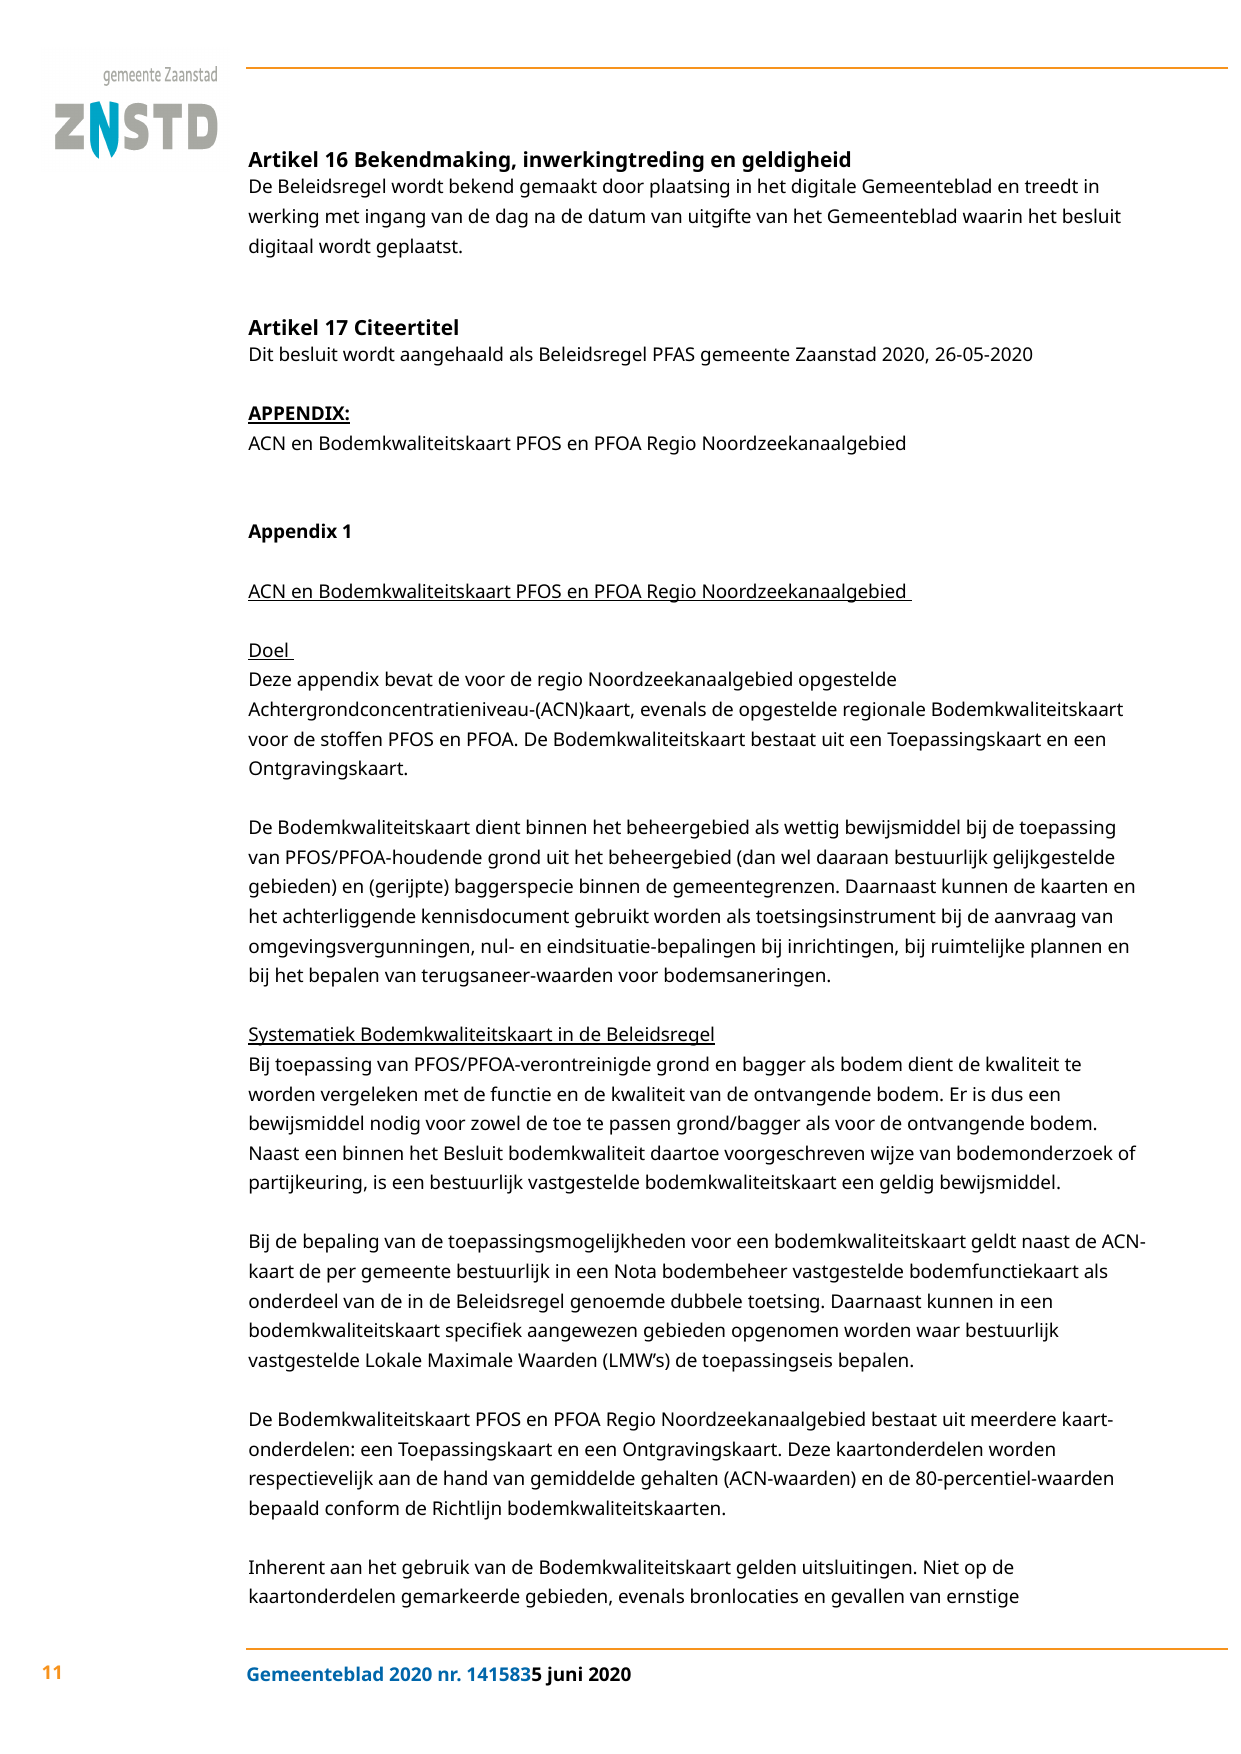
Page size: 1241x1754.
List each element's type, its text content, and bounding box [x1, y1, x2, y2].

picture [41, 47, 231, 172]
text Deze appendix bevat de voor de regio Noordzeekanaalgebied opgestelde Achtergrondconcentratieniveau-(ACN)kaart, evenals de opgestelde regionale Bodemkwaliteitskaart voor de stoffen PFOS en PFOA. De Bodemkwaliteitskaart bestaat uit een Toepassingskaart en een Ontgravingskaart. [248, 667, 1152, 781]
text Artikel 17 Citeertitel [248, 313, 1152, 341]
text Doel [248, 637, 1152, 663]
text Bij de bepaling van de toepassingsmogelijkheden voor een bodemkwaliteitskaart geldt naast de ACN-kaart de per gemeente bestuurlijk in een Nota bodembeheer vastgestelde bodemfunctiekaart als onderdeel van de in de Beleidsregel genoemde dubbele toetsing. Daarnaast kunnen in een bodemkwaliteitskaart specifiek aangewezen gebieden opgenomen worden waar bestuurlijk vastgestelde Lokale Maximale Waarden (LMW’s) de toepassingseis bepalen. [248, 1229, 1152, 1373]
text Appendix 1 [248, 519, 1152, 544]
text ACN en Bodemkwaliteitskaart PFOS en PFOA Regio Noordzeekanaalgebied [248, 430, 1152, 456]
text APPENDIX: [248, 400, 1152, 426]
text De Beleidsregel wordt bekend gemaakt door plaatsing in het digitale Gemeenteblad en treedt in werking met ingang van de dag na de datum van uitgifte van het Gemeenteblad waarin het besluit digitaal wordt geplaatst. [248, 174, 1152, 258]
text De Bodemkwaliteitskaart PFOS en PFOA Regio Noordzeekanaalgebied bestaat uit meerdere kaart-onderdelen: een Toepassingskaart en een Ontgravingskaart. Deze kaartonderdelen worden respectievelijk aan de hand van gemiddelde gehalten (ACN-waarden) en de 80-percentiel-waarden bepaald conform de Richtlijn bodemkwaliteitskaarten. [248, 1406, 1152, 1521]
text Bij toepassing van PFOS/PFOA-verontreinigde grond en bagger als bodem dient de kwaliteit te worden vergeleken met de functie en de kwaliteit van de ontvangende bodem. Er is dus een bewijsmiddel nodig voor zowel de toe te passen grond/bagger als voor de ontvangende bodem. Naast een binnen het Besluit bodemkwaliteit daartoe voorgeschreven wijze van bodemonderzoek of partijkeuring, is een bestuurlijk vastgestelde bodemkwaliteitskaart een geldig bewijsmiddel. [248, 1051, 1152, 1195]
text Artikel 16 Bekendmaking, inwerkingtreding en geldigheid [248, 145, 1152, 174]
text Inherent aan het gebruik van de Bodemkwaliteitskaart gelden uitsluitingen. Niet op de kaartonderdelen gemarkeerde gebieden, evenals bronlocaties en gevallen van ernstige [248, 1554, 1152, 1609]
text De Bodemkwaliteitskaart dient binnen het beheergebied als wettig bewijsmiddel bij de toepassing van PFOS/PFOA-houdende grond uit het beheergebied (dan wel daaraan bestuurlijk gelijkgestelde gebieden) en (gerijpte) baggerspecie binnen de gemeentegrenzen. Daarnaast kunnen de kaarten en het achterliggende kennisdocument gebruikt worden als toetsingsinstrument bij de aanvraag van omgevingsvergunningen, nul- en eindsituatie-bepalingen bij inrichtingen, bij ruimtelijke plannen en bij het bepalen van terugsaneer-waarden voor bodemsaneringen. [248, 814, 1152, 988]
text ACN en Bodemkwaliteitskaart PFOS en PFOA Regio Noordzeekanaalgebied [248, 578, 1152, 604]
text Systematiek Bodemkwaliteitskaart in de Beleidsregel [248, 1022, 1152, 1047]
text Dit besluit wordt aangehaald als Beleidsregel PFAS gemeente Zaanstad 2020, 26-05-2020 [248, 341, 1152, 367]
